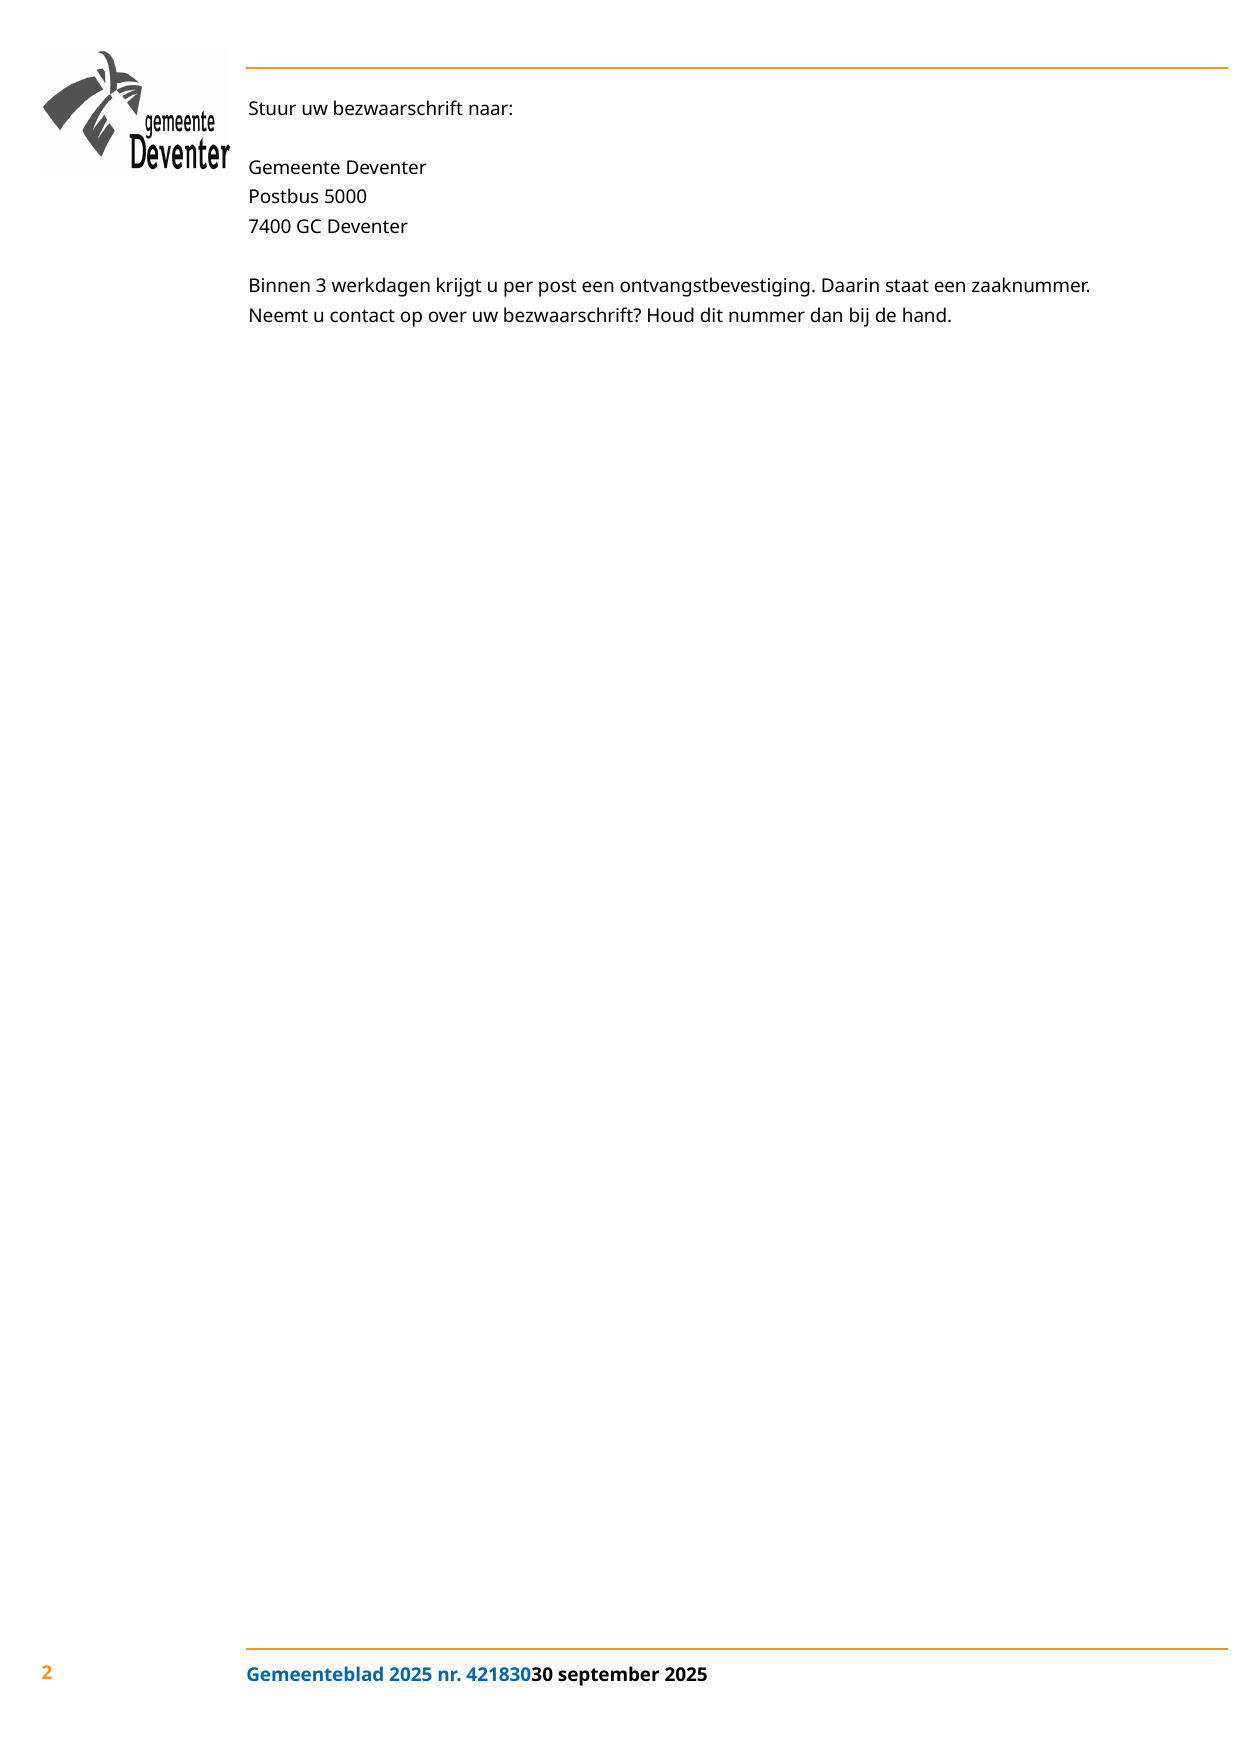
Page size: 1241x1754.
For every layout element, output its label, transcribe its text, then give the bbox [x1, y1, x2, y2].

picture [41, 47, 231, 172]
text Stuur uw bezwaarschrift naar: [248, 95, 1152, 121]
text Binnen 3 werkdagen krijgt u per post een ontvangstbevestiging. Daarin staat een zaaknummer. Neemt u contact op over uw bezwaarschrift? Houd dit nummer dan bij de hand. [248, 272, 1152, 328]
text Gemeente Deventer [248, 154, 1152, 180]
text Postbus 5000 [248, 183, 1152, 209]
text 7400 GC Deventer [248, 213, 1152, 239]
